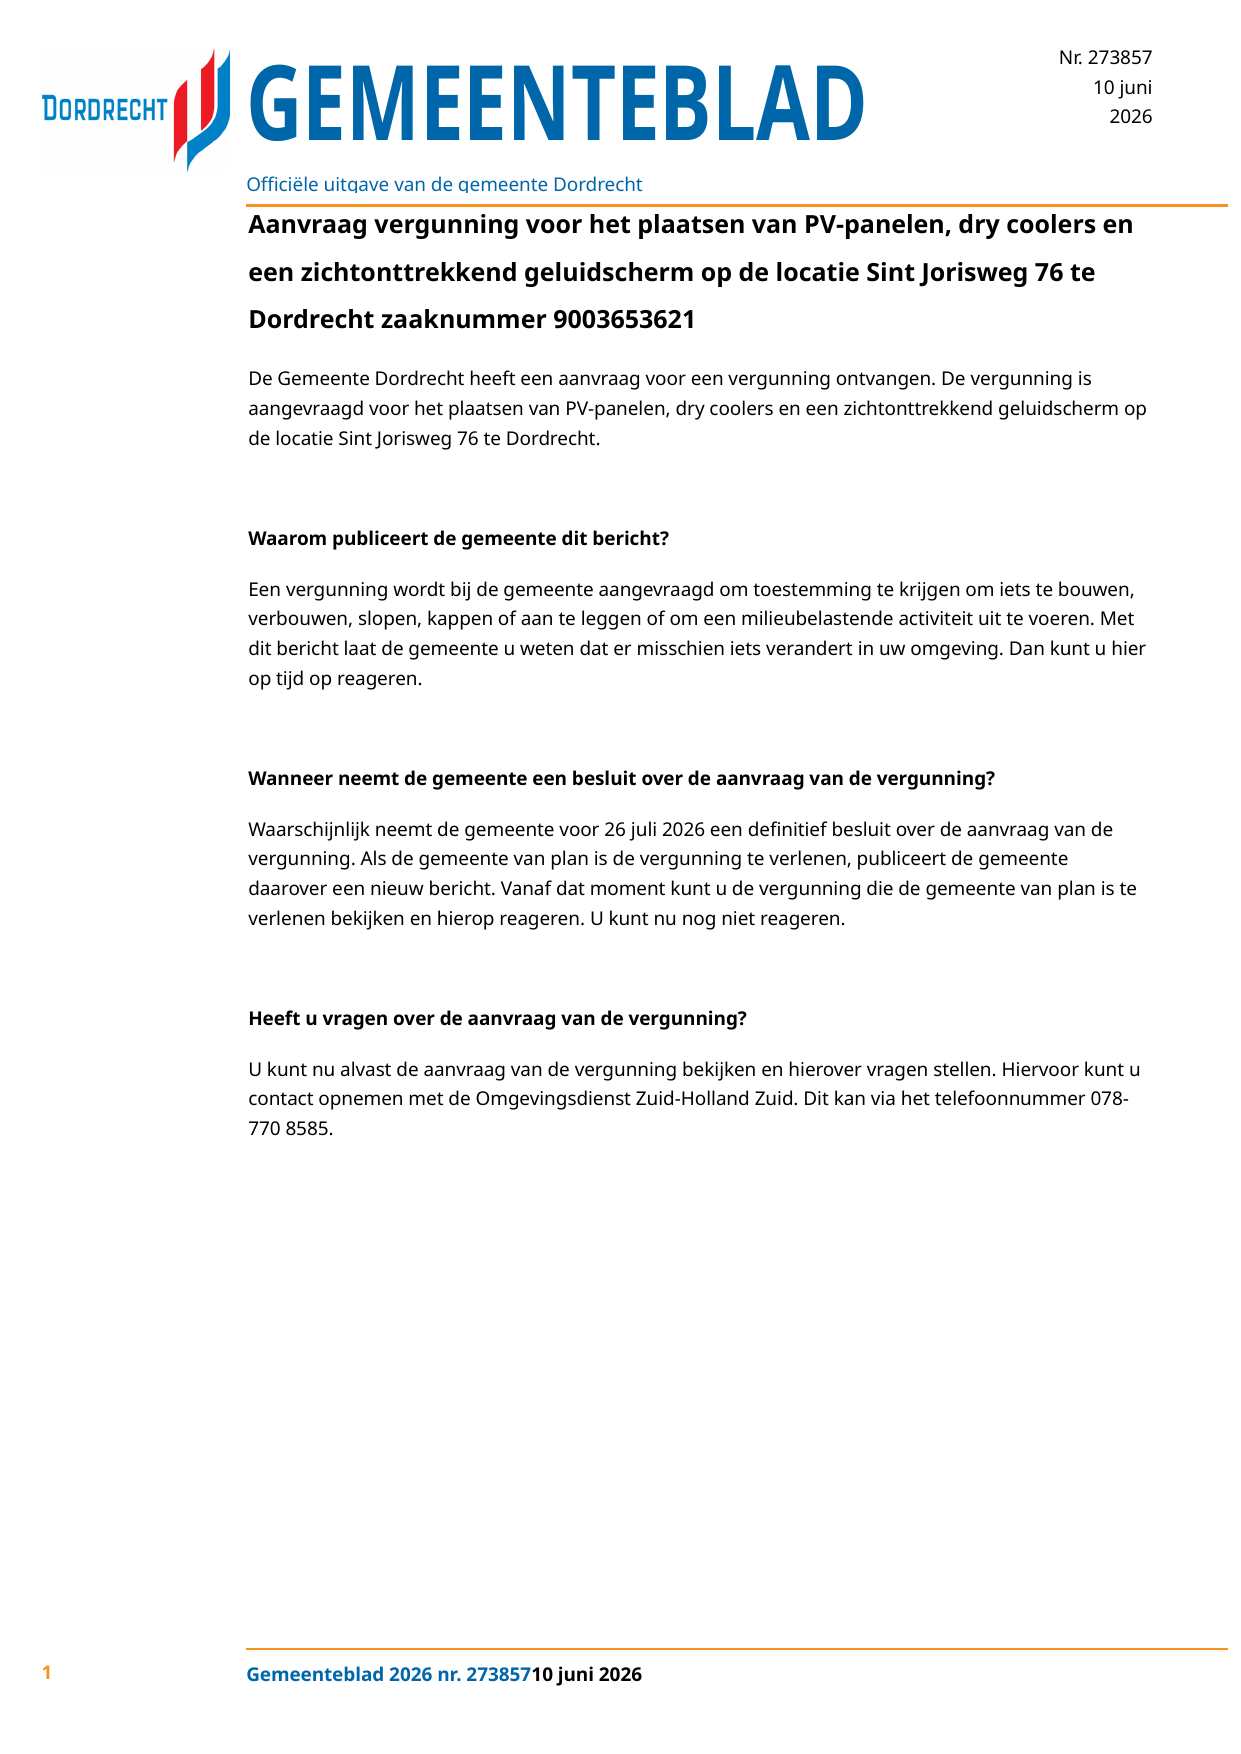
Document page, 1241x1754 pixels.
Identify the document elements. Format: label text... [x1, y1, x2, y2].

text De Gemeente Dordrecht heeft een aanvraag voor een vergunning ontvangen. De vergunning is aangevraagd voor het plaatsen van PV-panelen, dry coolers en een zichtonttrekkend geluidscherm op de locatie Sint Jorisweg 76 te Dordrecht. [248, 366, 1152, 450]
text U kunt nu alvast de aanvraag van de vergunning bekijken en hierover vragen stellen. Hiervoor kunt u contact opnemen met de Omgevingsdienst Zuid-Holland Zuid. Dit kan via het telefoonnummer 078-770 8585. [248, 1056, 1152, 1141]
text Heeft u vragen over de aanvraag van de vergunning? [248, 1006, 1152, 1031]
text Wanneer neemt de gemeente een besluit over de aanvraag van de vergunning? [248, 766, 1152, 791]
text Aanvraag vergunning voor het plaatsen van PV-panelen, dry coolers en een zichtonttrekkend geluidscherm op de locatie Sint Jorisweg 76 te Dordrecht zaaknummer 9003653621 [248, 207, 1152, 336]
picture [41, 47, 231, 172]
text Een vergunning wordt bij de gemeente aangevraagd om toestemming te krijgen om iets te bouwen, verbouwen, slopen, kappen of aan te leggen of om een milieubelastende activiteit uit te voeren. Met dit bericht laat de gemeente u weten dat er misschien iets verandert in uw omgeving. Dan kunt u hier op tijd op reageren. [248, 576, 1152, 690]
text Waarschijnlijk neemt de gemeente voor 26 juli 2026 een definitief besluit over de aanvraag van de vergunning. Als de gemeente van plan is de vergunning te verlenen, publiceert de gemeente daarover een nieuw bericht. Vanaf dat moment kunt u de vergunning die de gemeente van plan is te verlenen bekijken en hierop reageren. U kunt nu nog niet reageren. [248, 816, 1152, 930]
text Waarom publiceert de gemeente dit bericht? [248, 526, 1152, 551]
